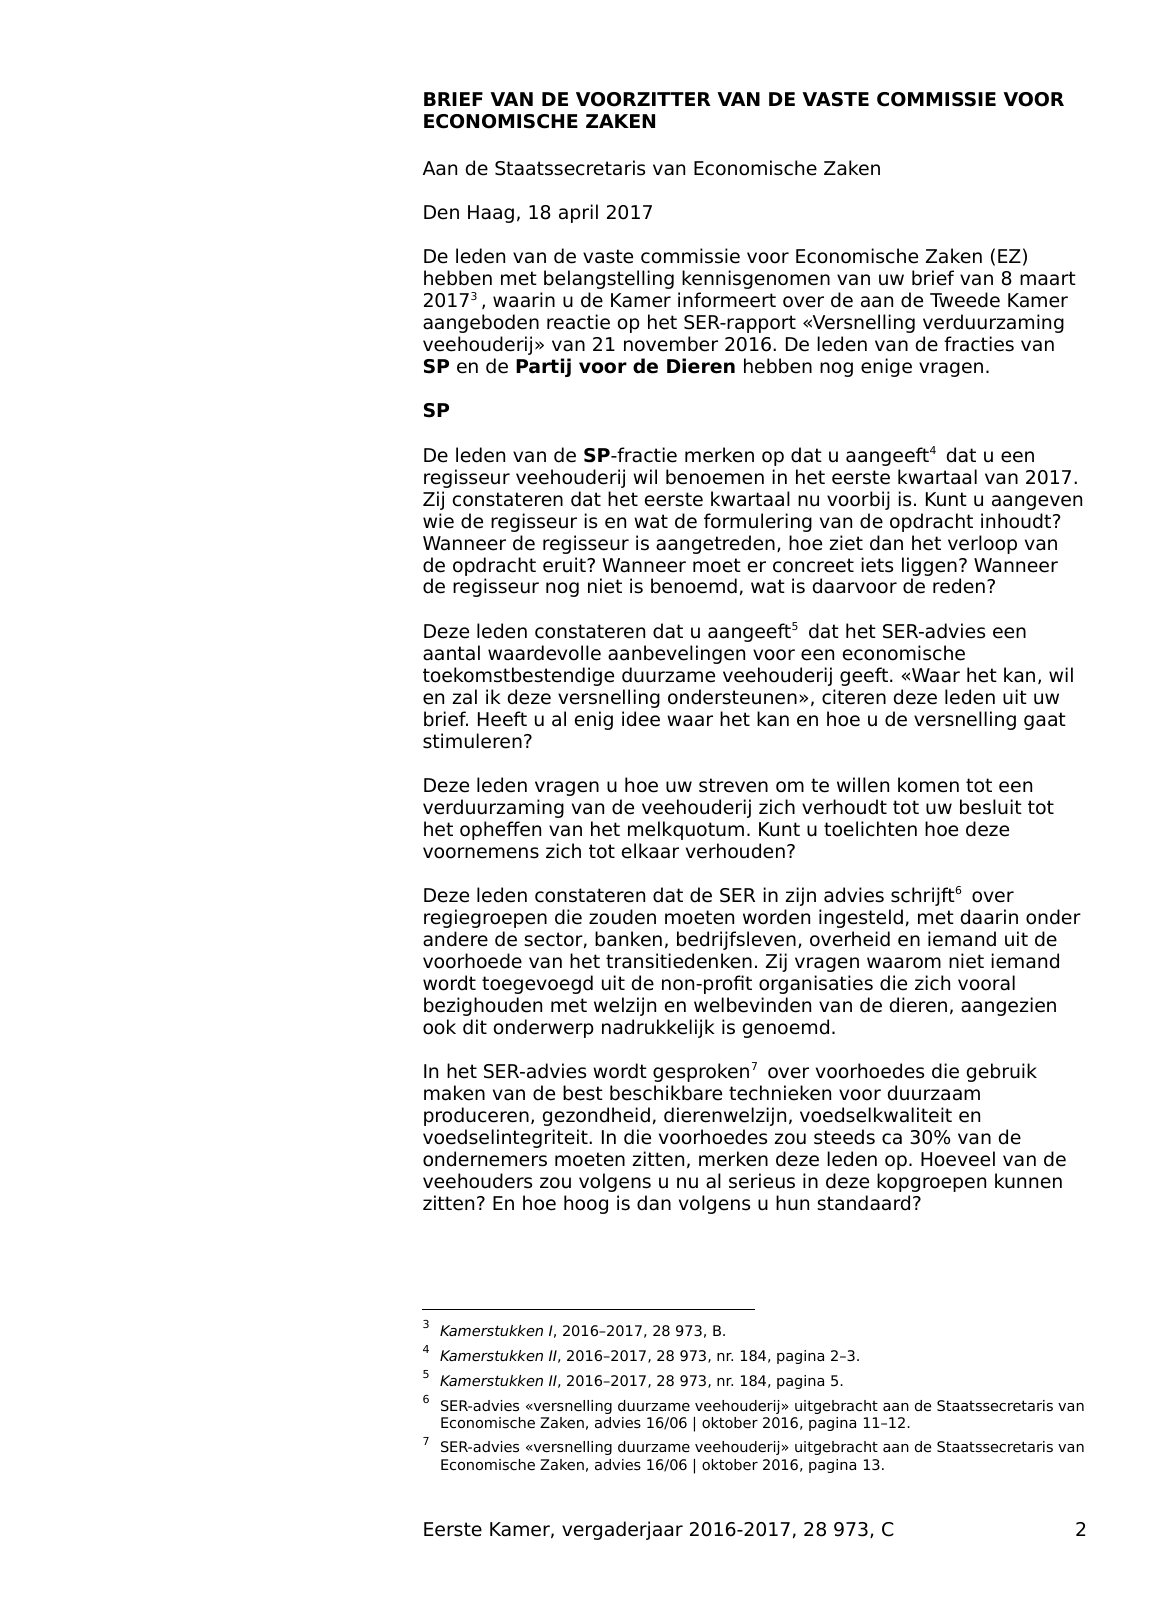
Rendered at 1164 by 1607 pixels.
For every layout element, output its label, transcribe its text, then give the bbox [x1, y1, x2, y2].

subtitle BRIEF VAN DE VOORZITTER VAN DE VASTE COMMISSIE VOOR ECONOMISCHE ZAKEN [422, 89, 1087, 133]
text De leden van de vaste commissie voor Economische Zaken (EZ) hebben met belangstelling kennisgenomen van uw brief van 8 maart 2017, waarin u de Kamer informeert over de aan de Tweede Kamer aangeboden reactie op het SER-rapport «Versnelling verduurzaming veehouderij» van 21 november 2016. De leden van de fracties van SP en de Partij voor de Dieren hebben nog enige vragen. [422, 246, 1087, 378]
text Deze leden constateren dat u aangeeft dat het SER-advies een aantal waardevolle aanbevelingen voor een economische toekomstbestendige duurzame veehouderij geeft. «Waar het kan, wil en zal ik deze versnelling ondersteunen», citeren deze leden uit uw brief. Heeft u al enig idee waar het kan en hoe u de versnelling gaat stimuleren? [422, 621, 1087, 752]
text Kamerstukken I, 2016–2017, 28 973, B. [422, 1318, 1087, 1341]
text In het SER-advies wordt gesproken over voorhoedes die gebruik maken van de best beschikbare technieken voor duurzaam produceren, gezondheid, dierenwelzijn, voedselkwaliteit en voedselintegriteit. In die voorhoedes zou steeds ca 30% van de ondernemers moeten zitten, merken deze leden op. Hoeveel van de veehouders zou volgens u nu al serieus in deze kopgroepen kunnen zitten? En hoe hoog is dan volgens u hun standaard? [422, 1061, 1087, 1215]
text Deze leden vragen u hoe uw streven om te willen komen tot een verduurzaming van de veehouderij zich verhoudt tot uw besluit tot het opheffen van het melkquotum. Kunt u toelichten hoe deze voornemens zich tot elkaar verhouden? [422, 775, 1087, 863]
text De leden van de SP-fractie merken op dat u aangeeft dat u een regisseur veehouderij wil benoemen in het eerste kwartaal van 2017. Zij constateren dat het eerste kwartaal nu voorbij is. Kunt u aangeven wie de regisseur is en wat de formulering van de opdracht inhoudt? Wanneer de regisseur is aangetreden, hoe ziet dan het verloop van de opdracht eruit? Wanneer moet er concreet iets liggen? Wanneer de regisseur nog niet is benoemd, wat is daarvoor de reden? [422, 444, 1087, 598]
text Kamerstukken II, 2016–2017, 28 973, nr. 184, pagina 5. [422, 1368, 1087, 1391]
text Deze leden constateren dat de SER in zijn advies schrijft over regiegroepen die zouden moeten worden ingesteld, met daarin onder andere de sector, banken, bedrijfsleven, overheid en iemand uit de voorhoede van het transitiedenken. Zij vragen waarom niet iemand wordt toegevoegd uit de non-profit organisaties die zich vooral bezighouden met welzijn en welbevinden van de dieren, aangezien ook dit onderwerp nadrukkelijk is genoemd. [422, 885, 1087, 1039]
text SER-advies «versnelling duurzame veehouderij» uitgebracht aan de Staatssecretaris van Economische Zaken, advies 16/06 | oktober 2016, pagina 13. [422, 1435, 1087, 1474]
text Aan de Staatssecretaris van Economische Zaken [422, 158, 1087, 180]
subtitle SP [422, 400, 1087, 422]
text Kamerstukken II, 2016–2017, 28 973, nr. 184, pagina 2–3. [422, 1343, 1087, 1366]
text Den Haag, 18 april 2017 [422, 202, 1087, 224]
text SER-advies «versnelling duurzame veehouderij» uitgebracht aan de Staatssecretaris van Economische Zaken, advies 16/06 | oktober 2016, pagina 11–12. [422, 1393, 1087, 1432]
